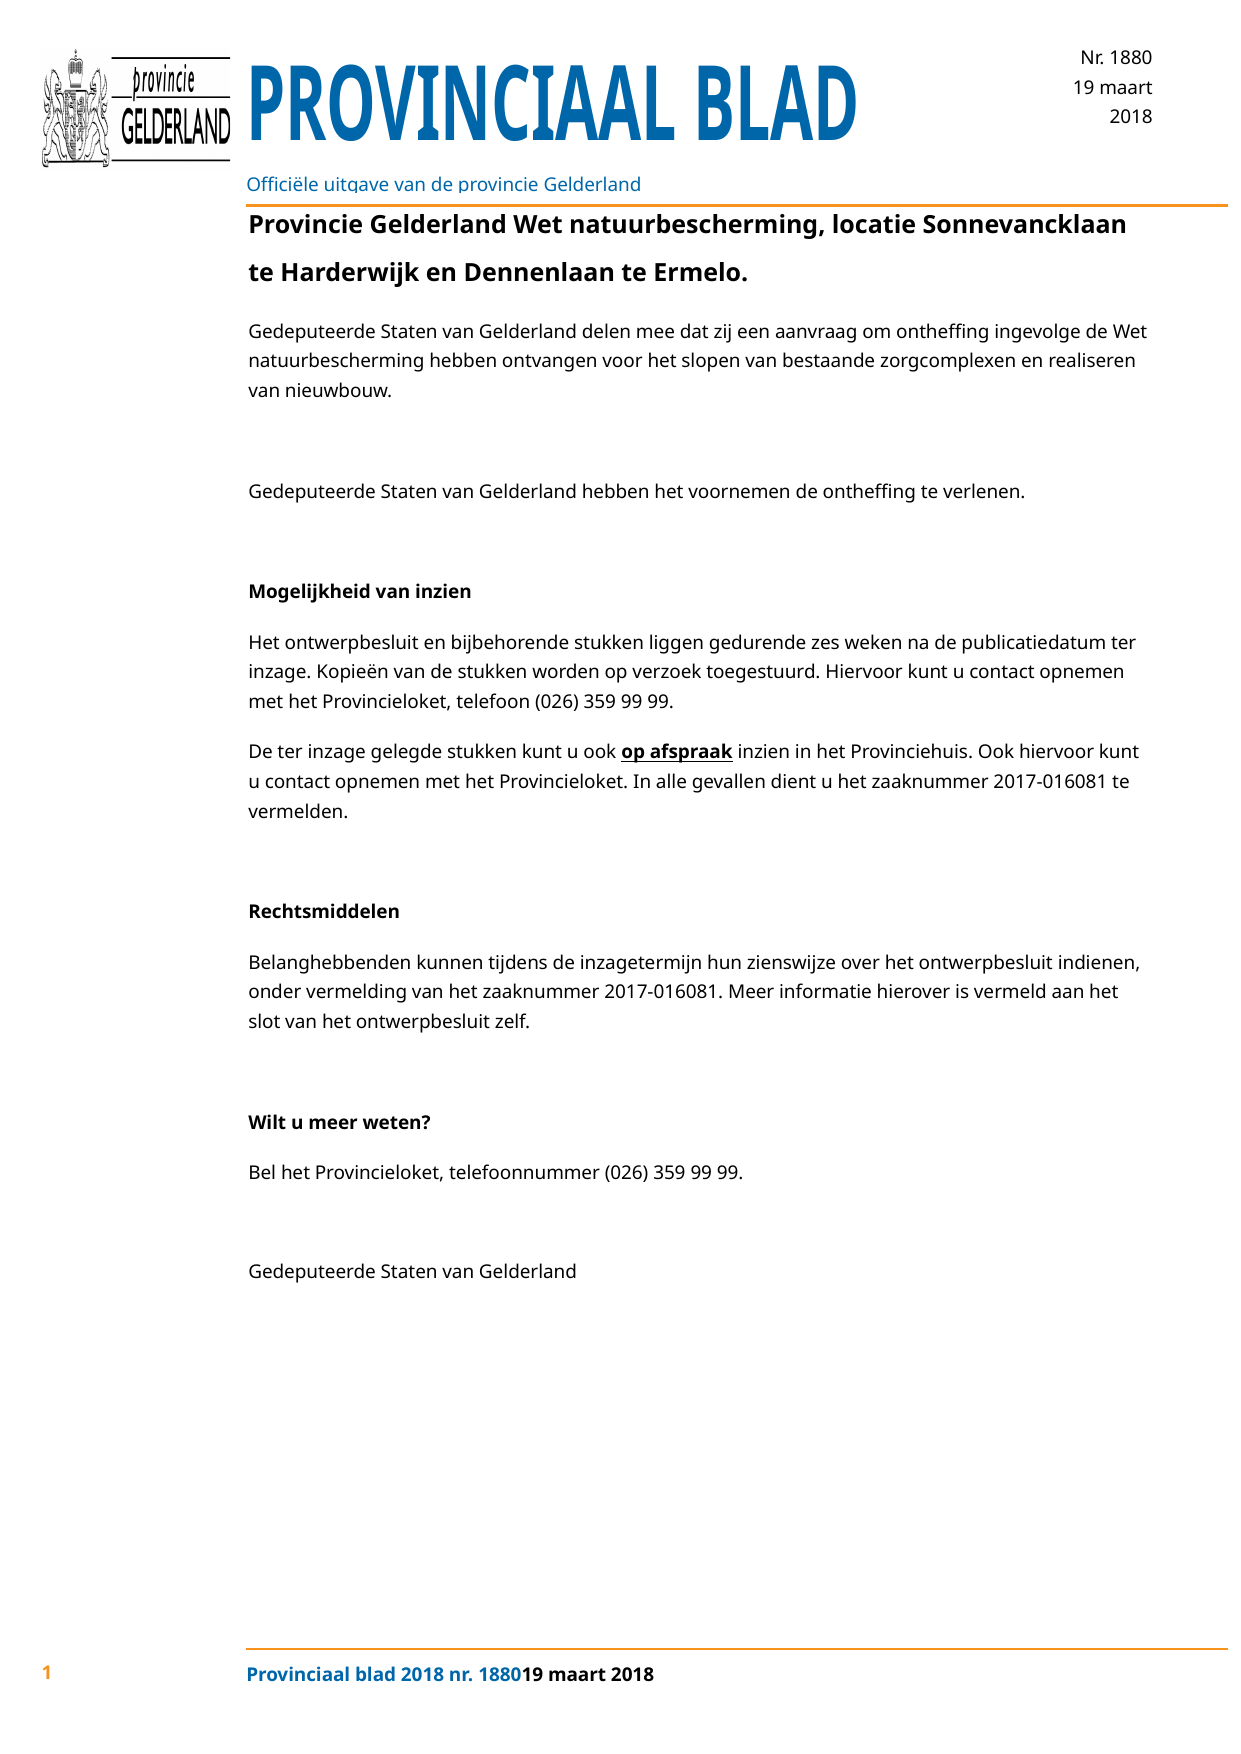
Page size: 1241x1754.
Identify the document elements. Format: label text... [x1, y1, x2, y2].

text Mogelijkheid van inzien [248, 579, 1152, 604]
text Gedeputeerde Staten van Gelderland [248, 1258, 1152, 1283]
text Provincie Gelderland Wet natuurbescherming, locatie Sonnevancklaan te Harderwijk en Dennenlaan te Ermelo. [248, 207, 1152, 288]
text Belanghebbenden kunnen tijdens de inzagetermijn hun zienswijze over het ontwerpbesluit indienen, onder vermelding van het zaaknummer 2017-016081. Meer informatie hierover is vermeld aan het slot van het ontwerpbesluit zelf. [248, 949, 1152, 1034]
text Het ontwerpbesluit en bijbehorende stukken liggen gedurende zes weken na de publicatiedatum ter inzage. Kopieën van de stukken worden op verzoek toegestuurd. Hiervoor kunt u contact opnemen met het Provincieloket, telefoon (026) 359 99 99. [248, 629, 1152, 714]
text De ter inzage gelegde stukken kunt u ook op afspraak inzien in het Provinciehuis. Ook hiervoor kunt u contact opnemen met het Provincieloket. In alle gevallen dient u het zaaknummer 2017-016081 te vermelden. [248, 739, 1152, 824]
picture [41, 47, 231, 172]
text Rechtsmiddelen [248, 899, 1152, 924]
text Bel het Provincieloket, telefoonnummer (026) 359 99 99. [248, 1159, 1152, 1185]
text Gedeputeerde Staten van Gelderland delen mee dat zij een aanvraag om ontheffing ingevolge de Wet natuurbescherming hebben ontvangen voor het slopen van bestaande zorgcomplexen en realiseren van nieuwbouw. [248, 318, 1152, 403]
text Gedeputeerde Staten van Gelderland hebben het voornemen de ontheffing te verlenen. [248, 478, 1152, 504]
text Wilt u meer weten? [248, 1109, 1152, 1135]
